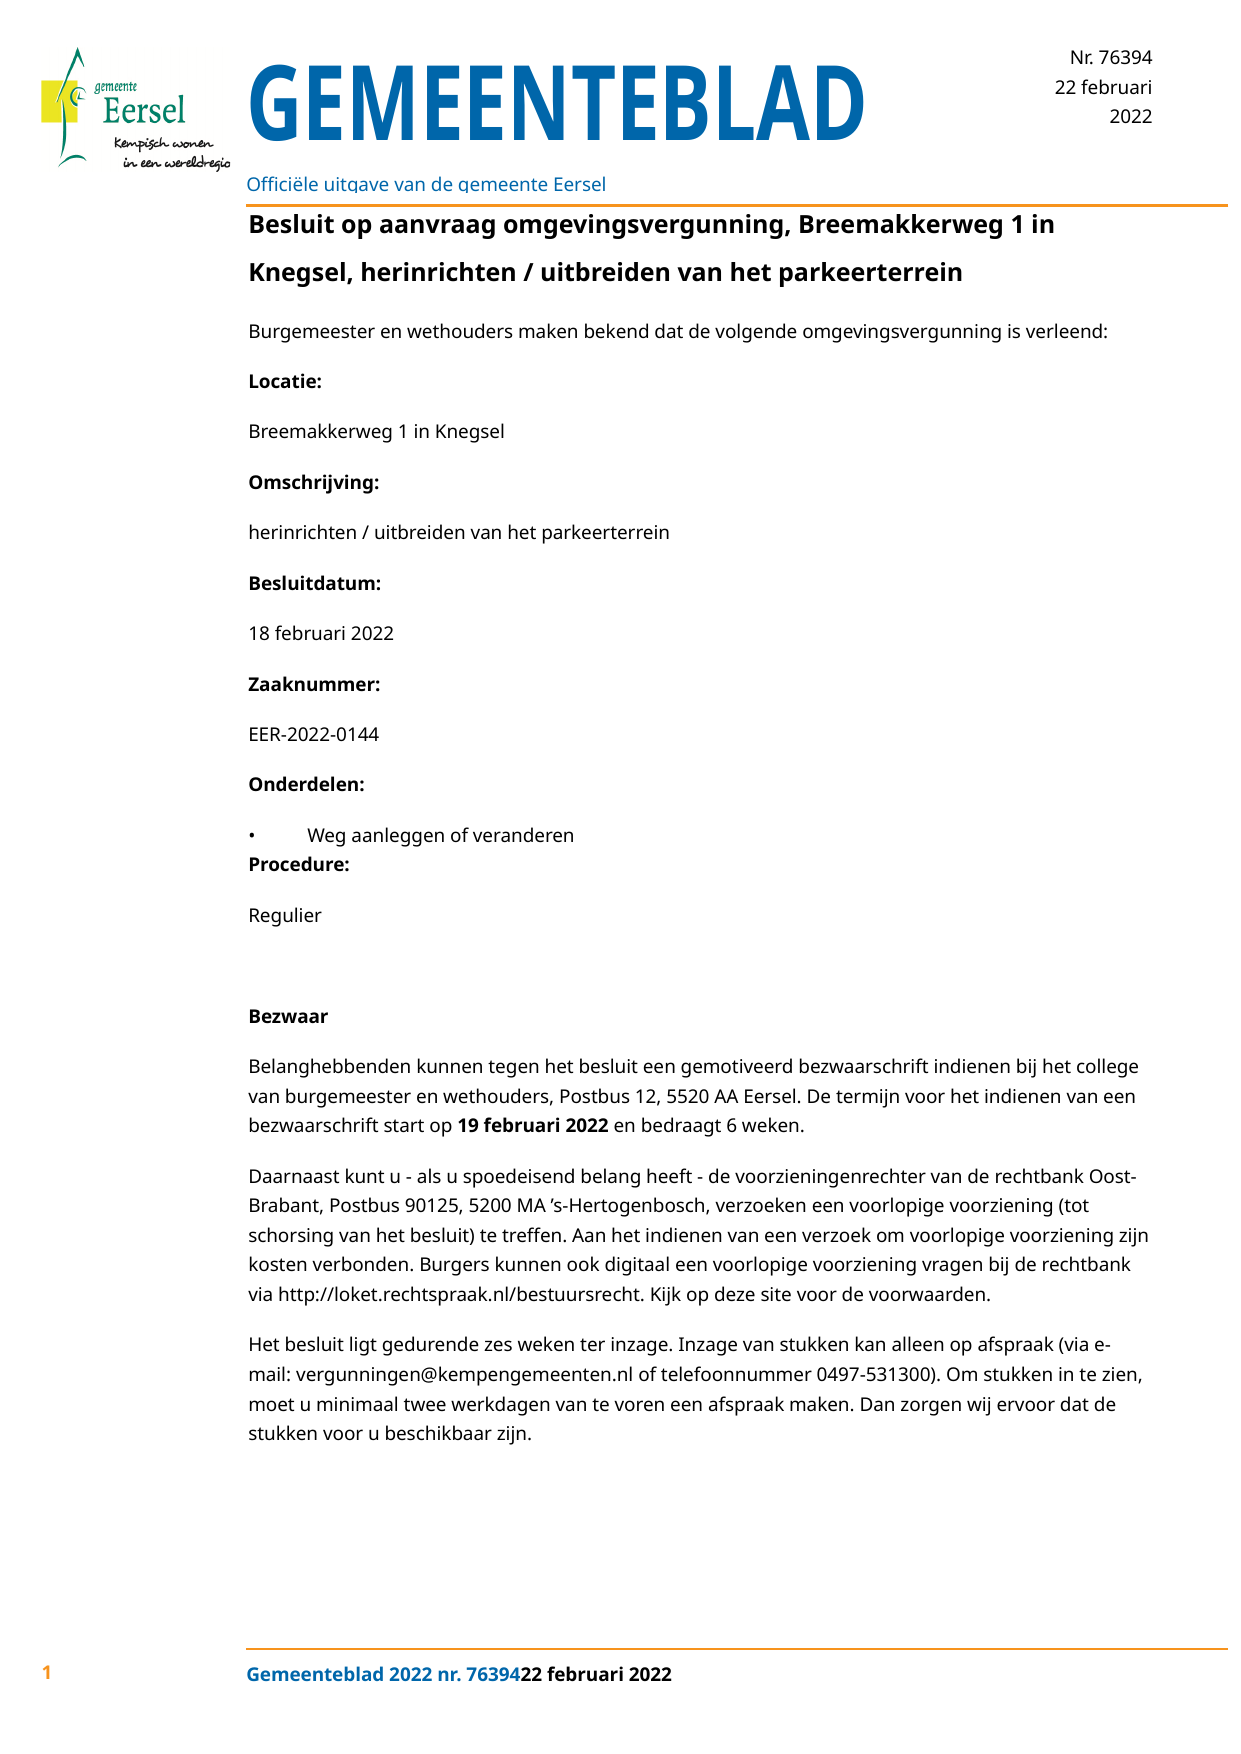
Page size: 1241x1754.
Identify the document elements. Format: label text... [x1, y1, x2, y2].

text Besluit op aanvraag omgevingsvergunning, Breemakkerweg 1 in Knegsel, herinrichten / uitbreiden van het parkeerterrein [248, 207, 1152, 288]
text Besluitdatum: [248, 570, 1152, 596]
text Procedure: [248, 852, 1152, 877]
text Omschrijving: [248, 469, 1152, 495]
picture [41, 47, 231, 172]
text herinrichten / uitbreiden van het parkeerterrein [248, 519, 1152, 545]
text Onderdelen: [248, 772, 1152, 797]
text EER-2022-0144 [248, 721, 1152, 747]
text 18 februari 2022 [248, 620, 1152, 646]
text Belanghebbenden kunnen tegen het besluit een gemotiveerd bezwaarschrift indienen bij het college van burgemeester en wethouders, Postbus 12, 5520 AA Eersel. De termijn voor het indienen van een bezwaarschrift start op 19 februari 2022 en bedraagt 6 weken. [248, 1053, 1152, 1138]
list Weg aanleggen of veranderen [248, 822, 1152, 848]
text Daarnaast kunt u - als u spoedeisend belang heeft - de voorzieningenrechter van de rechtbank Oost-Brabant, Postbus 90125, 5200 MA ’s-Hertogenbosch, verzoeken een voorlopige voorziening (tot schorsing van het besluit) te treffen. Aan het indienen van een verzoek om voorlopige voorziening zijn kosten verbonden. Burgers kunnen ook digitaal een voorlopige voorziening vragen bij de rechtbank via http://loket.rechtspraak.nl/bestuursrecht. Kijk op deze site voor de voorwaarden. [248, 1163, 1152, 1307]
text Bezwaar [248, 1003, 1152, 1029]
text Breemakkerweg 1 in Knegsel [248, 419, 1152, 444]
text Zaaknummer: [248, 671, 1152, 697]
text Het besluit ligt gedurende zes weken ter inzage. Inzage van stukken kan alleen op afspraak (via e-mail: vergunningen@kempengemeenten.nl of telefoonnummer 0497-531300). Om stukken in te zien, moet u minimaal twee werkdagen van te voren een afspraak maken. Dan zorgen wij ervoor dat de stukken voor u beschikbaar zijn. [248, 1332, 1152, 1446]
text Regulier [248, 902, 1152, 928]
text Burgemeester en wethouders maken bekend dat de volgende omgevingsvergunning is verleend: [248, 318, 1152, 344]
text Locatie: [248, 368, 1152, 394]
